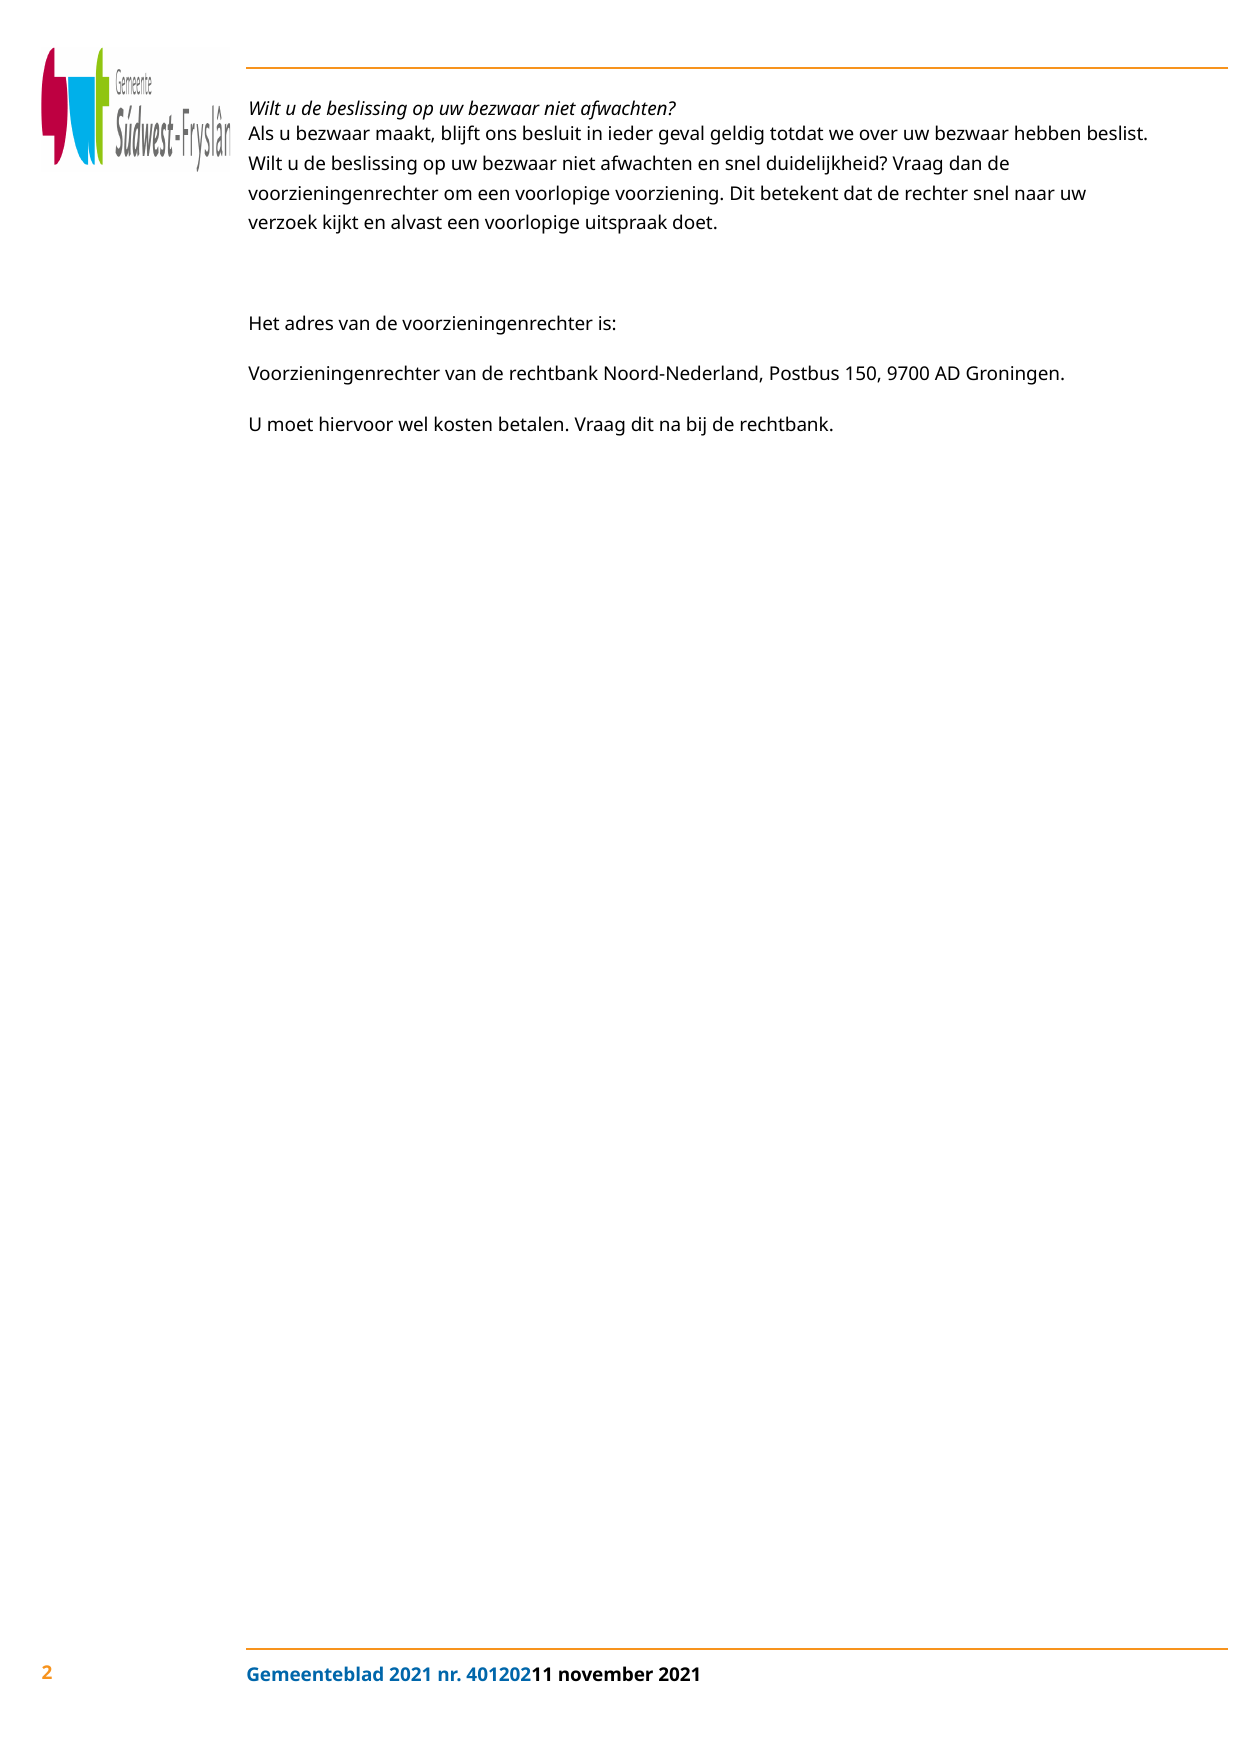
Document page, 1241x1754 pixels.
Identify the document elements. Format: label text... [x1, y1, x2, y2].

text U moet hiervoor wel kosten betalen. Vraag dit na bij de rechtbank. [248, 411, 1152, 437]
text Voorzieningenrechter van de rechtbank Noord-Nederland, Postbus 150, 9700 AD Groningen. [248, 361, 1152, 386]
picture [41, 47, 231, 172]
text Het adres van de voorzieningenrechter is: [248, 310, 1152, 336]
text Als u bezwaar maakt, blijft ons besluit in ieder geval geldig totdat we over uw bezwaar hebben beslist. Wilt u de beslissing op uw bezwaar niet afwachten en snel duidelijkheid? Vraag dan de voorzieningenrechter om een voorlopige voorziening. Dit betekent dat de rechter snel naar uw verzoek kijkt en alvast een voorlopige uitspraak doet. [248, 121, 1152, 235]
text Wilt u de beslissing op uw bezwaar niet afwachten? [248, 95, 1152, 121]
